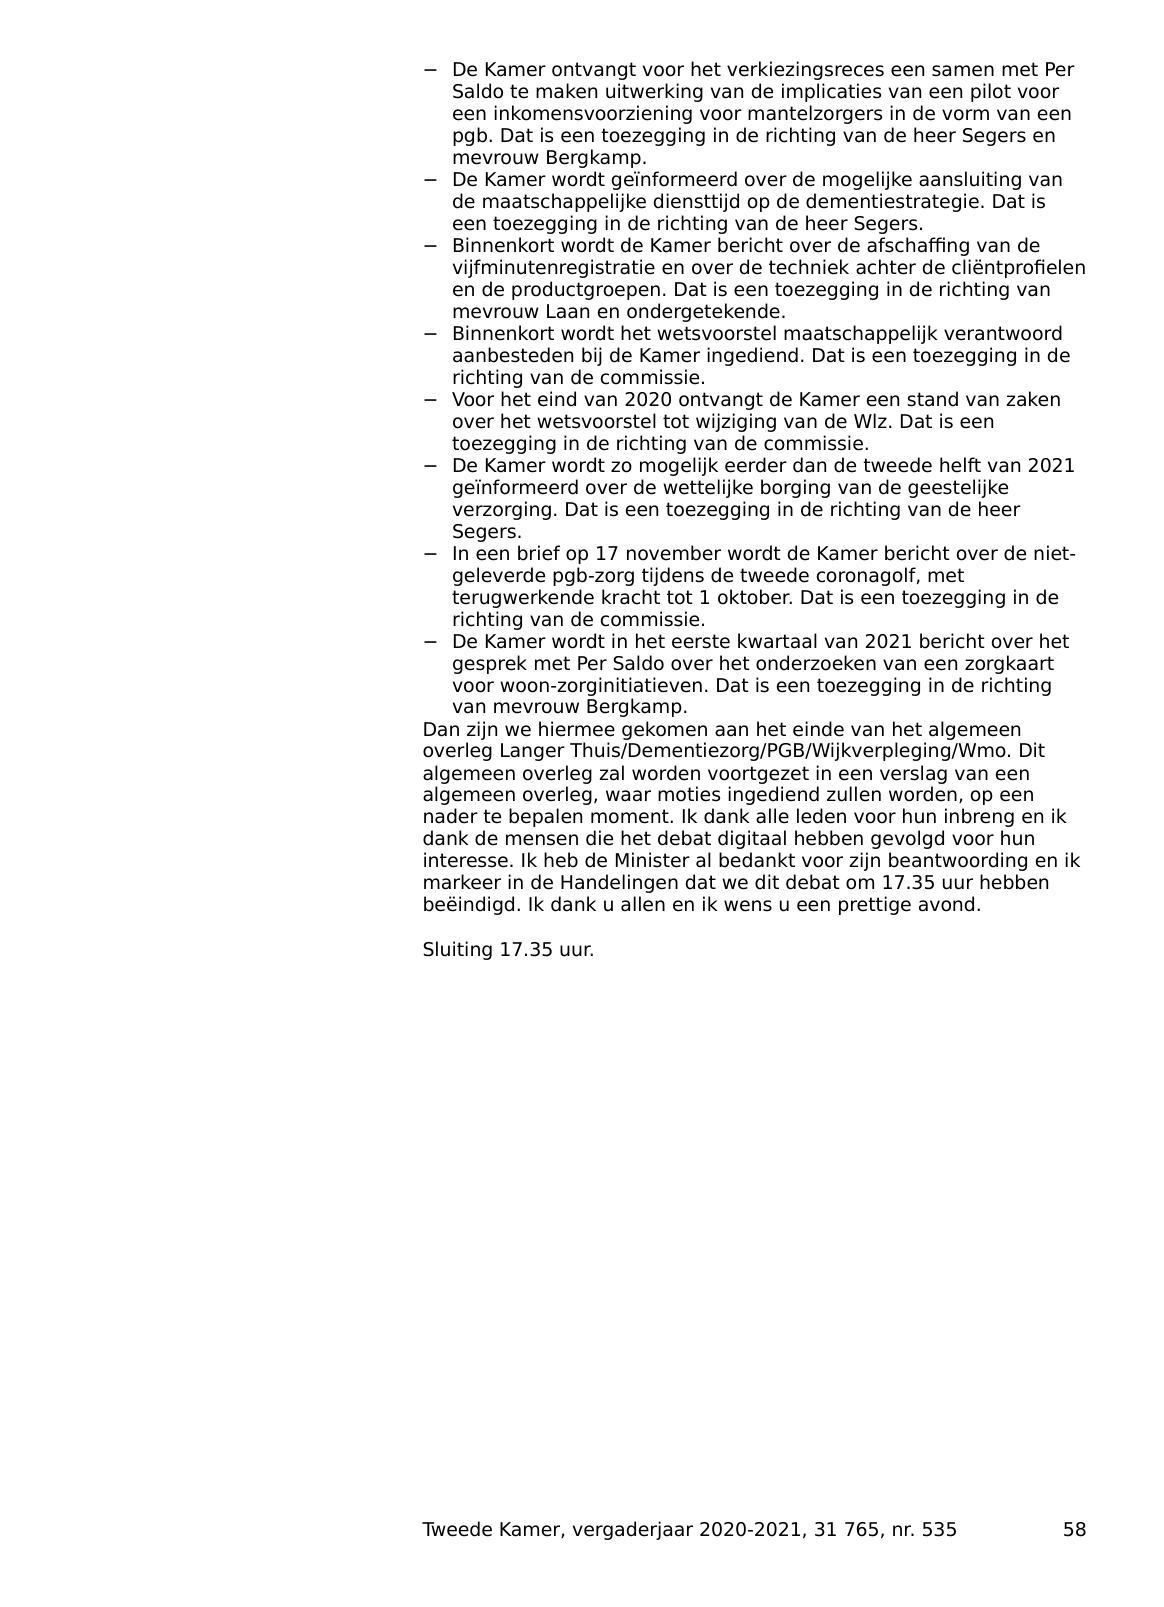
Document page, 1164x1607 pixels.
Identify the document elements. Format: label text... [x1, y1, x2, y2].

text − De Kamer ontvangt voor het verkiezingsreces een samen met Per Saldo te maken uitwerking van de implicaties van een pilot voor een inkomensvoorziening voor mantelzorgers in de vorm van een pgb. Dat is een toezegging in de richting van de heer Segers en mevrouw Bergkamp. [422, 59, 1087, 169]
text Sluiting 17.35 uur. [422, 938, 1087, 960]
text Dan zijn we hiermee gekomen aan het einde van het algemeen overleg Langer Thuis/Dementiezorg/PGB/Wijkverpleging/Wmo. Dit algemeen overleg zal worden voortgezet in een verslag van een algemeen overleg, waar moties ingediend zullen worden, op een nader te bepalen moment. Ik dank alle leden voor hun inbreng en ik dank de mensen die het debat digitaal hebben gevolgd voor hun interesse. Ik heb de Minister al bedankt voor zijn beantwoording en ik markeer in de Handelingen dat we dit debat om 17.35 uur hebben beëindigd. Ik dank u allen en ik wens u een prettige avond. [422, 718, 1087, 916]
text − De Kamer wordt zo mogelijk eerder dan de tweede helft van 2021 geïnformeerd over de wettelijke borging van de geestelijke verzorging. Dat is een toezegging in de richting van de heer Segers. [422, 455, 1087, 543]
text − Binnenkort wordt de Kamer bericht over de afschaffing van de vijfminutenregistratie en over de techniek achter de cliëntprofielen en de productgroepen. Dat is een toezegging in de richting van mevrouw Laan en ondergetekende. [422, 235, 1087, 323]
text − De Kamer wordt geïnformeerd over de mogelijke aansluiting van de maatschappelijke diensttijd op de dementiestrategie. Dat is een toezegging in de richting van de heer Segers. [422, 169, 1087, 235]
text − De Kamer wordt in het eerste kwartaal van 2021 bericht over het gesprek met Per Saldo over het onderzoeken van een zorgkaart voor woon-zorginitiatieven. Dat is een toezegging in de richting van mevrouw Bergkamp. [422, 631, 1087, 718]
text − Binnenkort wordt het wetsvoorstel maatschappelijk verantwoord aanbesteden bij de Kamer ingediend. Dat is een toezegging in de richting van de commissie. [422, 323, 1087, 389]
text − Voor het eind van 2020 ontvangt de Kamer een stand van zaken over het wetsvoorstel tot wijziging van de Wlz. Dat is een toezegging in de richting van de commissie. [422, 389, 1087, 455]
text − In een brief op 17 november wordt de Kamer bericht over de niet-geleverde pgb-zorg tijdens de tweede coronagolf, met terugwerkende kracht tot 1 oktober. Dat is een toezegging in de richting van de commissie. [422, 543, 1087, 631]
